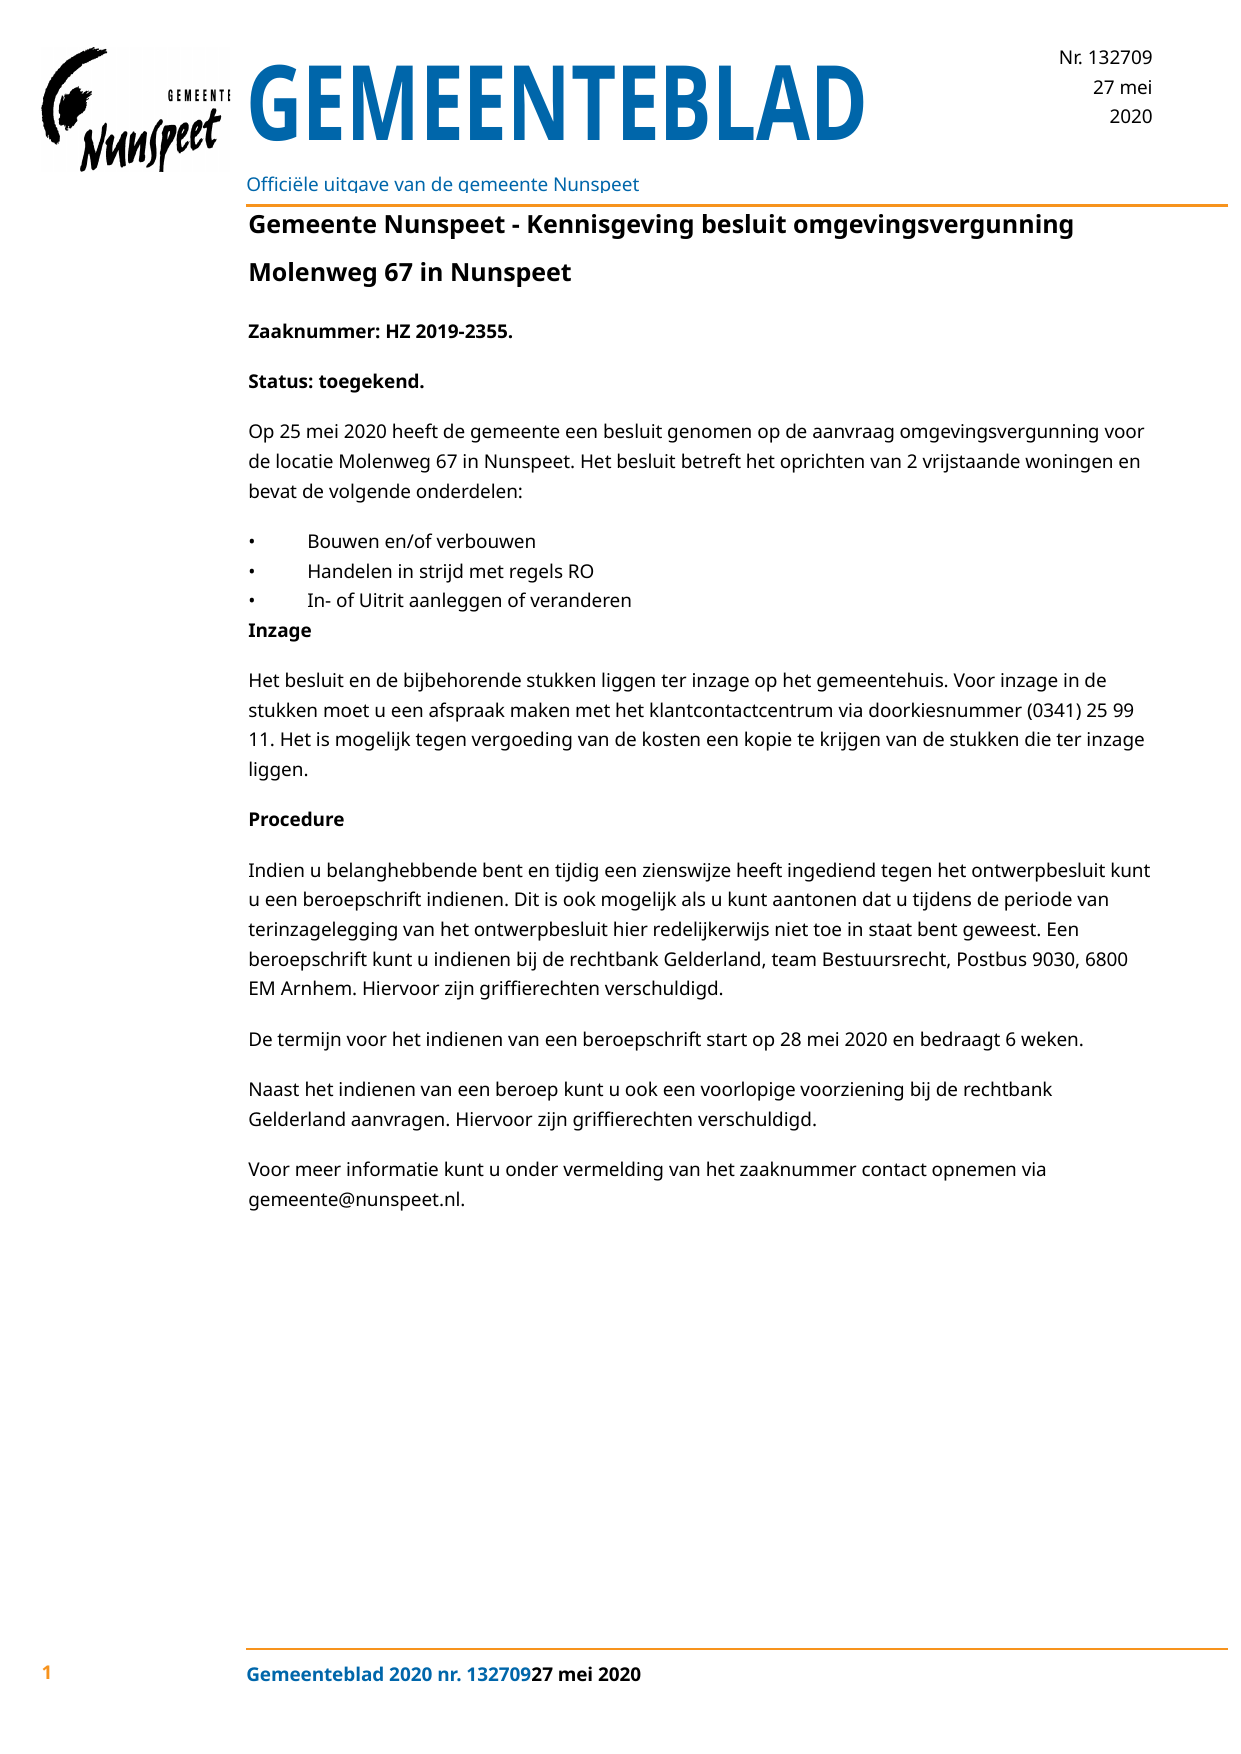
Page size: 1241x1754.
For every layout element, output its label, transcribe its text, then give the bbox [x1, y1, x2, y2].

text De termijn voor het indienen van een beroepschrift start op 28 mei 2020 en bedraagt 6 weken. [248, 1026, 1152, 1052]
text Status: toegekend. [248, 368, 1152, 394]
list Handelen in strijd met regels RO [248, 558, 1152, 584]
text Indien u belanghebbende bent en tijdig een zienswijze heeft ingediend tegen het ontwerpbesluit kunt u een beroepschrift indienen. Dit is ook mogelijk als u kunt aantonen dat u tijdens de periode van terinzagelegging van het ontwerpbesluit hier redelijkerwijs niet toe in staat bent geweest. Een beroepschrift kunt u indienen bij de rechtbank Gelderland, team Bestuursrecht, Postbus 9030, 6800 EM Arnhem. Hiervoor zijn griffierechten verschuldigd. [248, 857, 1152, 1001]
text Het besluit en de bijbehorende stukken liggen ter inzage op het gemeentehuis. Voor inzage in de stukken moet u een afspraak maken met het klantcontactcentrum via doorkiesnummer (0341) 25 99 11. Het is mogelijk tegen vergoeding van de kosten een kopie te krijgen van de stukken die ter inzage liggen. [248, 667, 1152, 782]
text Voor meer informatie kunt u onder vermelding van het zaaknummer contact opnemen via gemeente@nunspeet.nl. [248, 1156, 1152, 1212]
text Naast het indienen van een beroep kunt u ook een voorlopige voorziening bij de rechtbank Gelderland aanvragen. Hiervoor zijn griffierechten verschuldigd. [248, 1076, 1152, 1132]
text Procedure [248, 807, 1152, 832]
text Gemeente Nunspeet - Kennisgeving besluit omgevingsvergunning Molenweg 67 in Nunspeet [248, 207, 1152, 288]
list In- of Uitrit aanleggen of veranderen [248, 587, 1152, 613]
text Op 25 mei 2020 heeft de gemeente een besluit genomen op de aanvraag omgevingsvergunning voor de locatie Molenweg 67 in Nunspeet. Het besluit betreft het oprichten van 2 vrijstaande woningen en bevat de volgende onderdelen: [248, 419, 1152, 504]
picture [41, 47, 231, 172]
text Zaaknummer: HZ 2019-2355. [248, 318, 1152, 344]
text Inzage [248, 617, 1152, 643]
list Bouwen en/of verbouwen [248, 528, 1152, 554]
